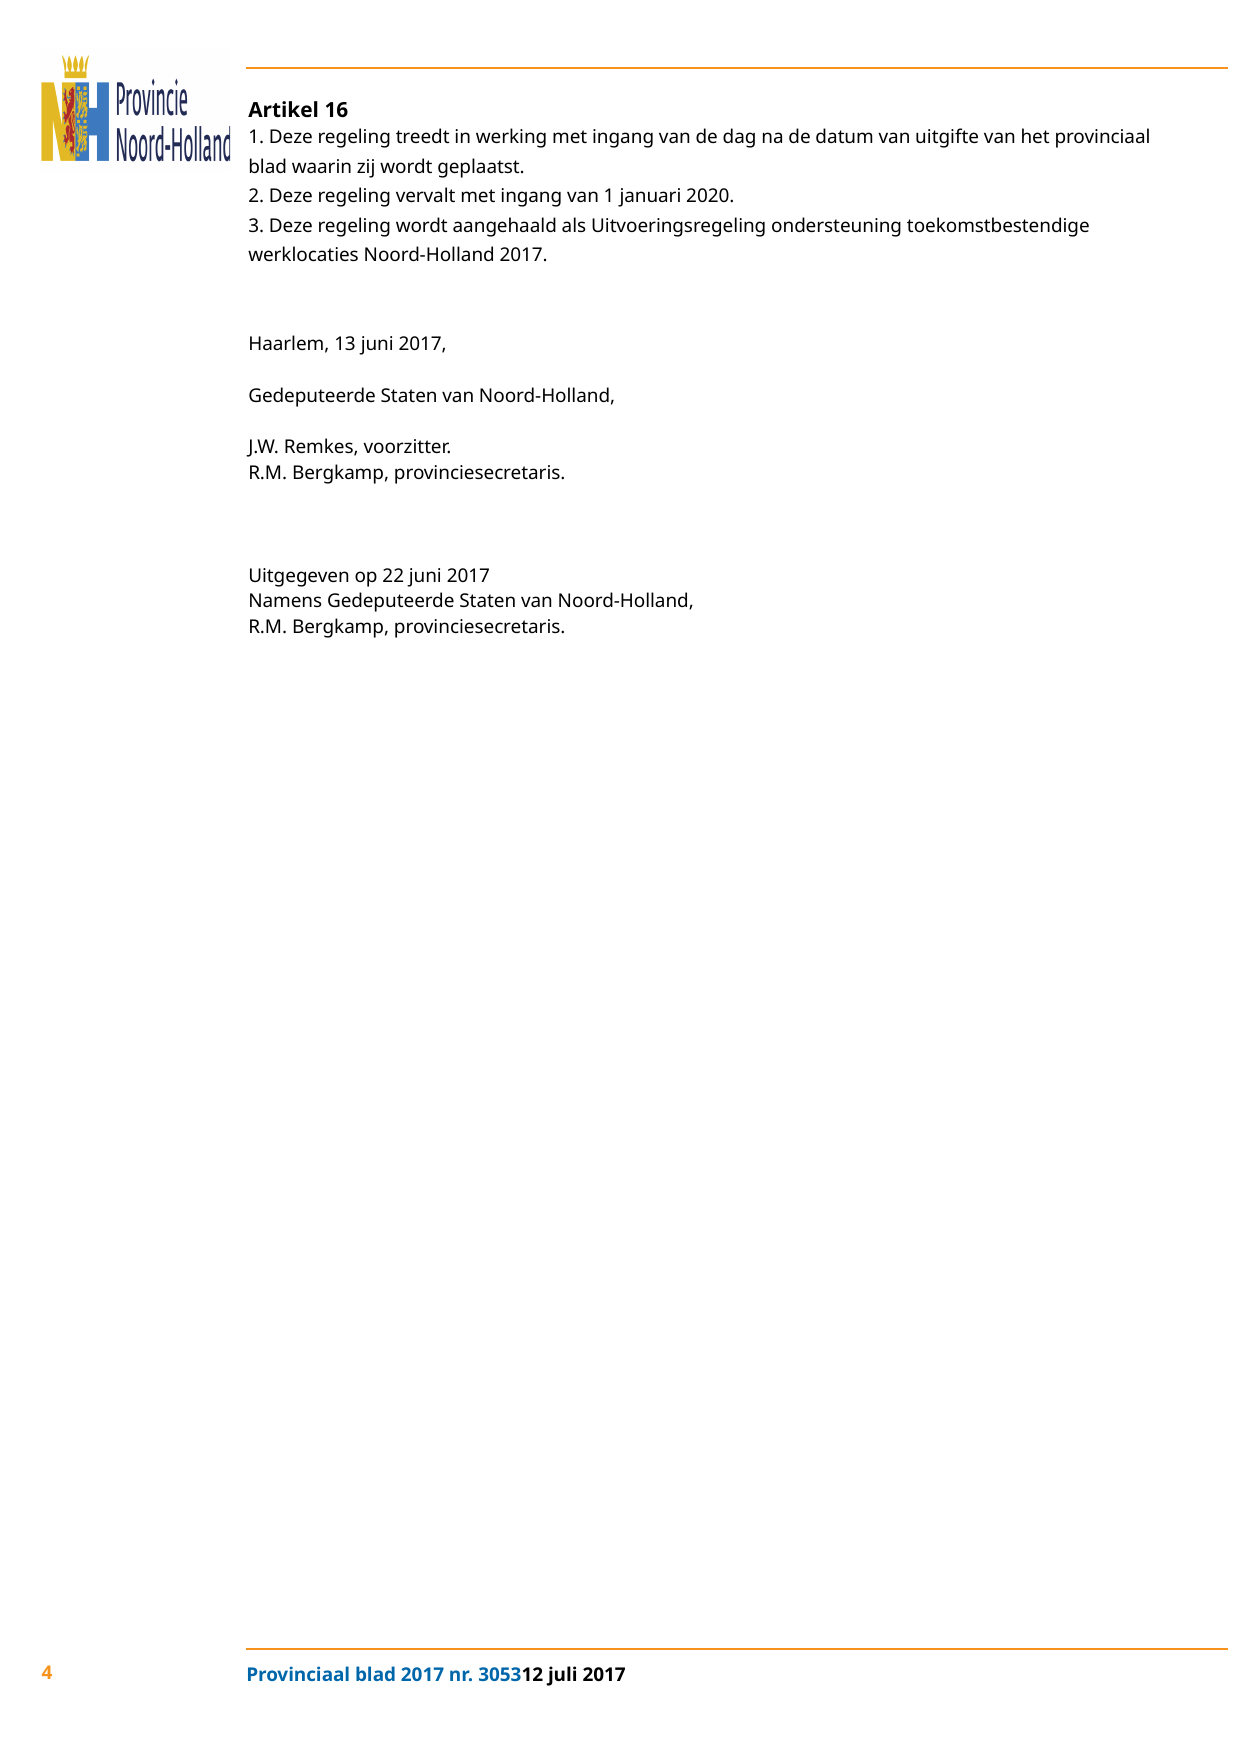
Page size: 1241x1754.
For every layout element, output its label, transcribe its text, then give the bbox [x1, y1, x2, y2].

text J.W. Remkes, voorzitter. [248, 433, 1152, 459]
text R.M. Bergkamp, provinciesecretaris. [248, 613, 1152, 639]
picture [41, 47, 231, 172]
text R.M. Bergkamp, provinciesecretaris. [248, 459, 1152, 485]
text Haarlem, 13 juni 2017, [248, 330, 1152, 356]
text Uitgegeven op 22 juni 2017 [248, 562, 1152, 588]
text Namens Gedeputeerde Staten van Noord-Holland, [248, 588, 1152, 613]
text 1. Deze regeling treedt in werking met ingang van de dag na de datum van uitgifte van het provinciaal blad waarin zij wordt geplaatst. [248, 123, 1152, 178]
text 2. Deze regeling vervalt met ingang van 1 januari 2020. [248, 182, 1152, 208]
text Artikel 16 [248, 95, 1152, 123]
text 3. Deze regeling wordt aangehaald als Uitvoeringsregeling ondersteuning toekomstbestendige werklocaties Noord-Holland 2017. [248, 212, 1152, 267]
text Gedeputeerde Staten van Noord-Holland, [248, 382, 1152, 407]
